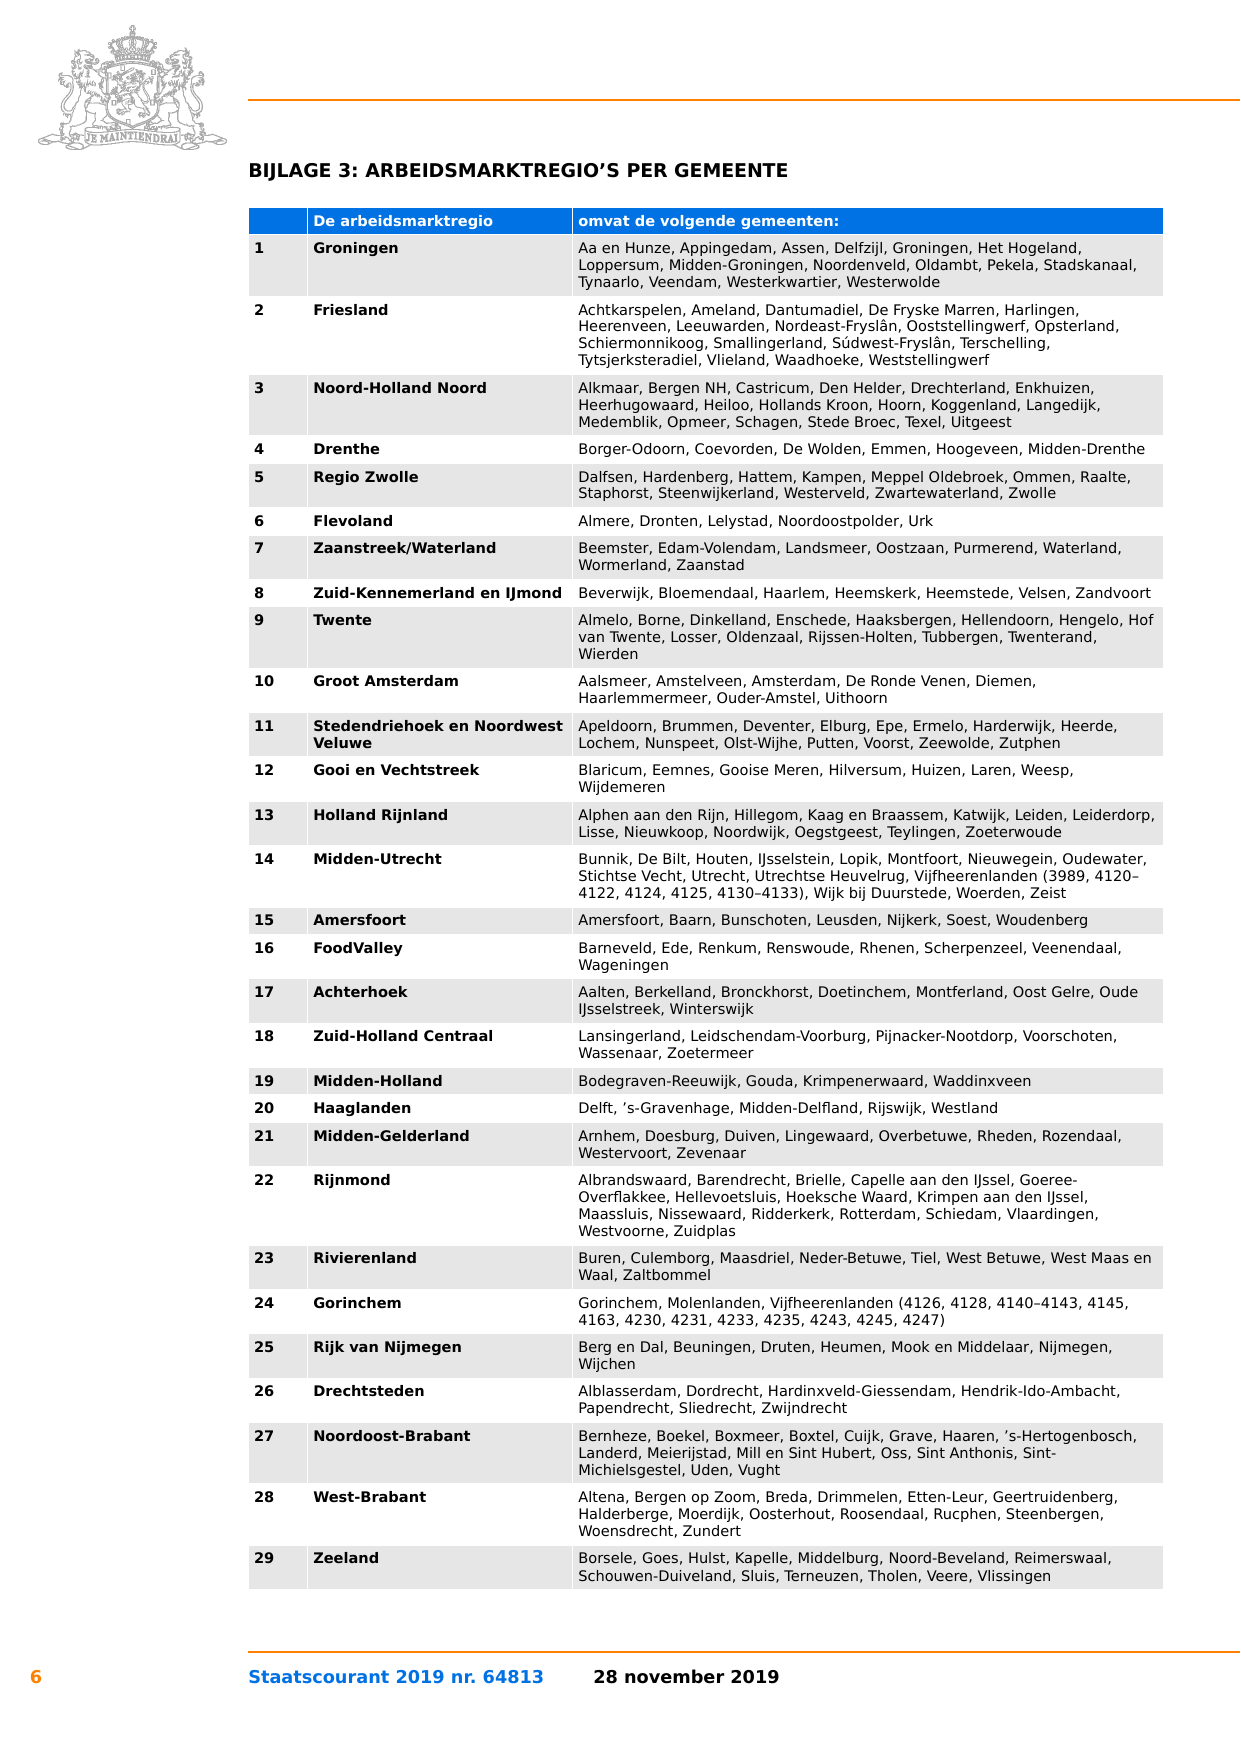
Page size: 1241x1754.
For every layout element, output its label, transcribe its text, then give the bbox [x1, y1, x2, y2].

table_cell Zaanstreek/Waterland [308, 536, 572, 579]
table_cell Almelo, Borne, Dinkelland, Enschede, Haaksbergen, Hellendoorn, Hengelo, Hof van Twente, Losser, Oldenzaal, Rijssen-Holten, Tubbergen, Twenterand, Wierden [573, 607, 1163, 668]
table_cell 29 [249, 1546, 307, 1589]
table_cell Beemster, Edam-Volendam, Landsmeer, Oostzaan, Purmerend, Waterland, Wormerland, Zaanstad [573, 536, 1163, 579]
table_cell 2 [249, 297, 307, 374]
table_cell Flevoland [308, 508, 572, 534]
table_cell 11 [249, 713, 307, 756]
table_cell Bodegraven-Reeuwijk, Gouda, Krimpenerwaard, Waddinxveen [573, 1068, 1163, 1094]
table_cell 13 [249, 802, 307, 845]
table_cell Altena, Bergen op Zoom, Breda, Drimmelen, Etten-Leur, Geertruidenberg, Halderberge, Moerdijk, Oosterhout, Roosendaal, Rucphen, Steenbergen, Woensdrecht, Zundert [573, 1484, 1163, 1545]
table_header [249, 208, 307, 234]
table_cell Drechtsteden [308, 1379, 572, 1422]
table_cell Gorinchem, Molenlanden, Vijfheerenlanden (4126, 4128, 4140–4143, 4145, 4163, 4230, 4231, 4233, 4235, 4243, 4245, 4247) [573, 1290, 1163, 1333]
table_cell 27 [249, 1423, 307, 1483]
table_cell 7 [249, 536, 307, 579]
table_cell Achtkarspelen, Ameland, Dantumadiel, De Fryske Marren, Harlingen, Heerenveen, Leeuwarden, Nordeast-Fryslân, Ooststellingwerf, Opsterland, Schiermonnikoog, Smallingerland, Súdwest-Fryslân, Terschelling, Tytsjerksteradiel, Vlieland, Waadhoeke, Weststellingwerf [573, 297, 1163, 374]
table_cell 20 [249, 1095, 307, 1122]
table_cell Delft, ’s-Gravenhage, Midden-Delfland, Rijswijk, Westland [573, 1095, 1163, 1122]
table_cell 5 [249, 464, 307, 507]
table_header omvat de volgende gemeenten: [573, 208, 1163, 234]
table_cell Borger-Odoorn, Coevorden, De Wolden, Emmen, Hoogeveen, Midden-Drenthe [573, 436, 1163, 463]
table_cell Rijk van Nijmegen [308, 1334, 572, 1378]
table_cell 21 [249, 1123, 307, 1166]
table_cell Borsele, Goes, Hulst, Kapelle, Middelburg, Noord-Beveland, Reimerswaal, Schouwen-Duiveland, Sluis, Terneuzen, Tholen, Veere, Vlissingen [573, 1546, 1163, 1589]
table_cell Rijnmond [308, 1167, 572, 1244]
table_cell Midden-Gelderland [308, 1123, 572, 1166]
subtitle BIJLAGE 3: ARBEIDSMARKTREGIO’S PER GEMEENTE [248, 160, 1163, 182]
table_cell Aalsmeer, Amstelveen, Amsterdam, De Ronde Venen, Diemen, Haarlemmermeer, Ouder-Amstel, Uithoorn [573, 669, 1163, 712]
table_cell 16 [249, 935, 307, 978]
table_cell Stedendriehoek en Noordwest Veluwe [308, 713, 572, 756]
table_cell Albrandswaard, Barendrecht, Brielle, Capelle aan den IJssel, Goeree-Overflakkee, Hellevoetsluis, Hoeksche Waard, Krimpen aan den IJssel, Maassluis, Nissewaard, Ridderkerk, Rotterdam, Schiedam, Vlaardingen, Westvoorne, Zuidplas [573, 1167, 1163, 1244]
table_cell Amersfoort [308, 908, 572, 934]
table_cell 25 [249, 1334, 307, 1378]
table_cell Arnhem, Doesburg, Duiven, Lingewaard, Overbetuwe, Rheden, Rozendaal, Westervoort, Zevenaar [573, 1123, 1163, 1166]
table_cell Noord-Holland Noord [308, 375, 572, 435]
table_cell 10 [249, 669, 307, 712]
table_cell Bunnik, De Bilt, Houten, IJsselstein, Lopik, Montfoort, Nieuwegein, Oudewater, Stichtse Vecht, Utrecht, Utrechtse Heuvelrug, Vijfheerenlanden (3989, 4120–4122, 4124, 4125, 4130–4133), Wijk bij Duurstede, Woerden, Zeist [573, 846, 1163, 906]
table_cell Zeeland [308, 1546, 572, 1589]
table_cell Barneveld, Ede, Renkum, Renswoude, Rhenen, Scherpenzeel, Veenendaal, Wageningen [573, 935, 1163, 978]
table_cell 28 [249, 1484, 307, 1545]
table_cell Twente [308, 607, 572, 668]
table_cell Groot Amsterdam [308, 669, 572, 712]
table_cell Bernheze, Boekel, Boxmeer, Boxtel, Cuijk, Grave, Haaren, ’s-Hertogenbosch, Landerd, Meierijstad, Mill en Sint Hubert, Oss, Sint Anthonis, Sint-Michielsgestel, Uden, Vught [573, 1423, 1163, 1483]
table_cell West-Brabant [308, 1484, 572, 1545]
table_cell 14 [249, 846, 307, 906]
table_cell 19 [249, 1068, 307, 1094]
table_cell Haaglanden [308, 1095, 572, 1122]
table_cell Apeldoorn, Brummen, Deventer, Elburg, Epe, Ermelo, Harderwijk, Heerde, Lochem, Nunspeet, Olst-Wijhe, Putten, Voorst, Zeewolde, Zutphen [573, 713, 1163, 756]
table_cell Drenthe [308, 436, 572, 463]
table_header De arbeidsmarktregio [308, 208, 572, 234]
table_cell Noordoost-Brabant [308, 1423, 572, 1483]
table_cell Holland Rijnland [308, 802, 572, 845]
table_cell Buren, Culemborg, Maasdriel, Neder-Betuwe, Tiel, West Betuwe, West Maas en Waal, Zaltbommel [573, 1246, 1163, 1289]
table_cell 1 [249, 235, 307, 296]
table_cell 8 [249, 580, 307, 606]
table_cell 4 [249, 436, 307, 463]
table_cell Beverwijk, Bloemendaal, Haarlem, Heemskerk, Heemstede, Velsen, Zandvoort [573, 580, 1163, 606]
table_cell Gorinchem [308, 1290, 572, 1333]
table_cell Almere, Dronten, Lelystad, Noordoostpolder, Urk [573, 508, 1163, 534]
table_cell 23 [249, 1246, 307, 1289]
table_cell 26 [249, 1379, 307, 1422]
table_cell 22 [249, 1167, 307, 1244]
table_cell Aalten, Berkelland, Bronckhorst, Doetinchem, Montferland, Oost Gelre, Oude IJsselstreek, Winterswijk [573, 979, 1163, 1023]
table_cell Alphen aan den Rijn, Hillegom, Kaag en Braassem, Katwijk, Leiden, Leiderdorp, Lisse, Nieuwkoop, Noordwijk, Oegstgeest, Teylingen, Zoeterwoude [573, 802, 1163, 845]
table_cell 17 [249, 979, 307, 1023]
table_cell 9 [249, 607, 307, 668]
table_cell Aa en Hunze, Appingedam, Assen, Delfzijl, Groningen, Het Hogeland, Loppersum, Midden-Groningen, Noordenveld, Oldambt, Pekela, Stadskanaal, Tynaarlo, Veendam, Westerkwartier, Westerwolde [573, 235, 1163, 296]
table_cell Rivierenland [308, 1246, 572, 1289]
table_cell 3 [249, 375, 307, 435]
table_cell FoodValley [308, 935, 572, 978]
table_cell Zuid-Kennemerland en IJmond [308, 580, 572, 606]
table_cell Blaricum, Eemnes, Gooise Meren, Hilversum, Huizen, Laren, Weesp, Wijdemeren [573, 758, 1163, 801]
table_cell Lansingerland, Leidschendam-Voorburg, Pijnacker-Nootdorp, Voorschoten, Wassenaar, Zoetermeer [573, 1024, 1163, 1067]
table_cell 24 [249, 1290, 307, 1333]
table_cell 12 [249, 758, 307, 801]
table_cell Achterhoek [308, 979, 572, 1023]
table_cell Dalfsen, Hardenberg, Hattem, Kampen, Meppel Oldebroek, Ommen, Raalte, Staphorst, Steenwijkerland, Westerveld, Zwartewaterland, Zwolle [573, 464, 1163, 507]
table_cell Midden-Utrecht [308, 846, 572, 906]
table_cell Alkmaar, Bergen NH, Castricum, Den Helder, Drechterland, Enkhuizen, Heerhugowaard, Heiloo, Hollands Kroon, Hoorn, Koggenland, Langedijk, Medemblik, Opmeer, Schagen, Stede Broec, Texel, Uitgeest [573, 375, 1163, 435]
table_cell Regio Zwolle [308, 464, 572, 507]
table_cell Alblasserdam, Dordrecht, Hardinxveld-Giessendam, Hendrik-Ido-Ambacht, Papendrecht, Sliedrecht, Zwijndrecht [573, 1379, 1163, 1422]
table_cell Friesland [308, 297, 572, 374]
table_cell 6 [249, 508, 307, 534]
table_cell 18 [249, 1024, 307, 1067]
picture [38, 25, 227, 150]
table_cell Groningen [308, 235, 572, 296]
table_cell Gooi en Vechtstreek [308, 758, 572, 801]
table_cell Midden-Holland [308, 1068, 572, 1094]
table_cell Amersfoort, Baarn, Bunschoten, Leusden, Nijkerk, Soest, Woudenberg [573, 908, 1163, 934]
table_cell 15 [249, 908, 307, 934]
table_cell Berg en Dal, Beuningen, Druten, Heumen, Mook en Middelaar, Nijmegen, Wijchen [573, 1334, 1163, 1378]
table_cell Zuid-Holland Centraal [308, 1024, 572, 1067]
